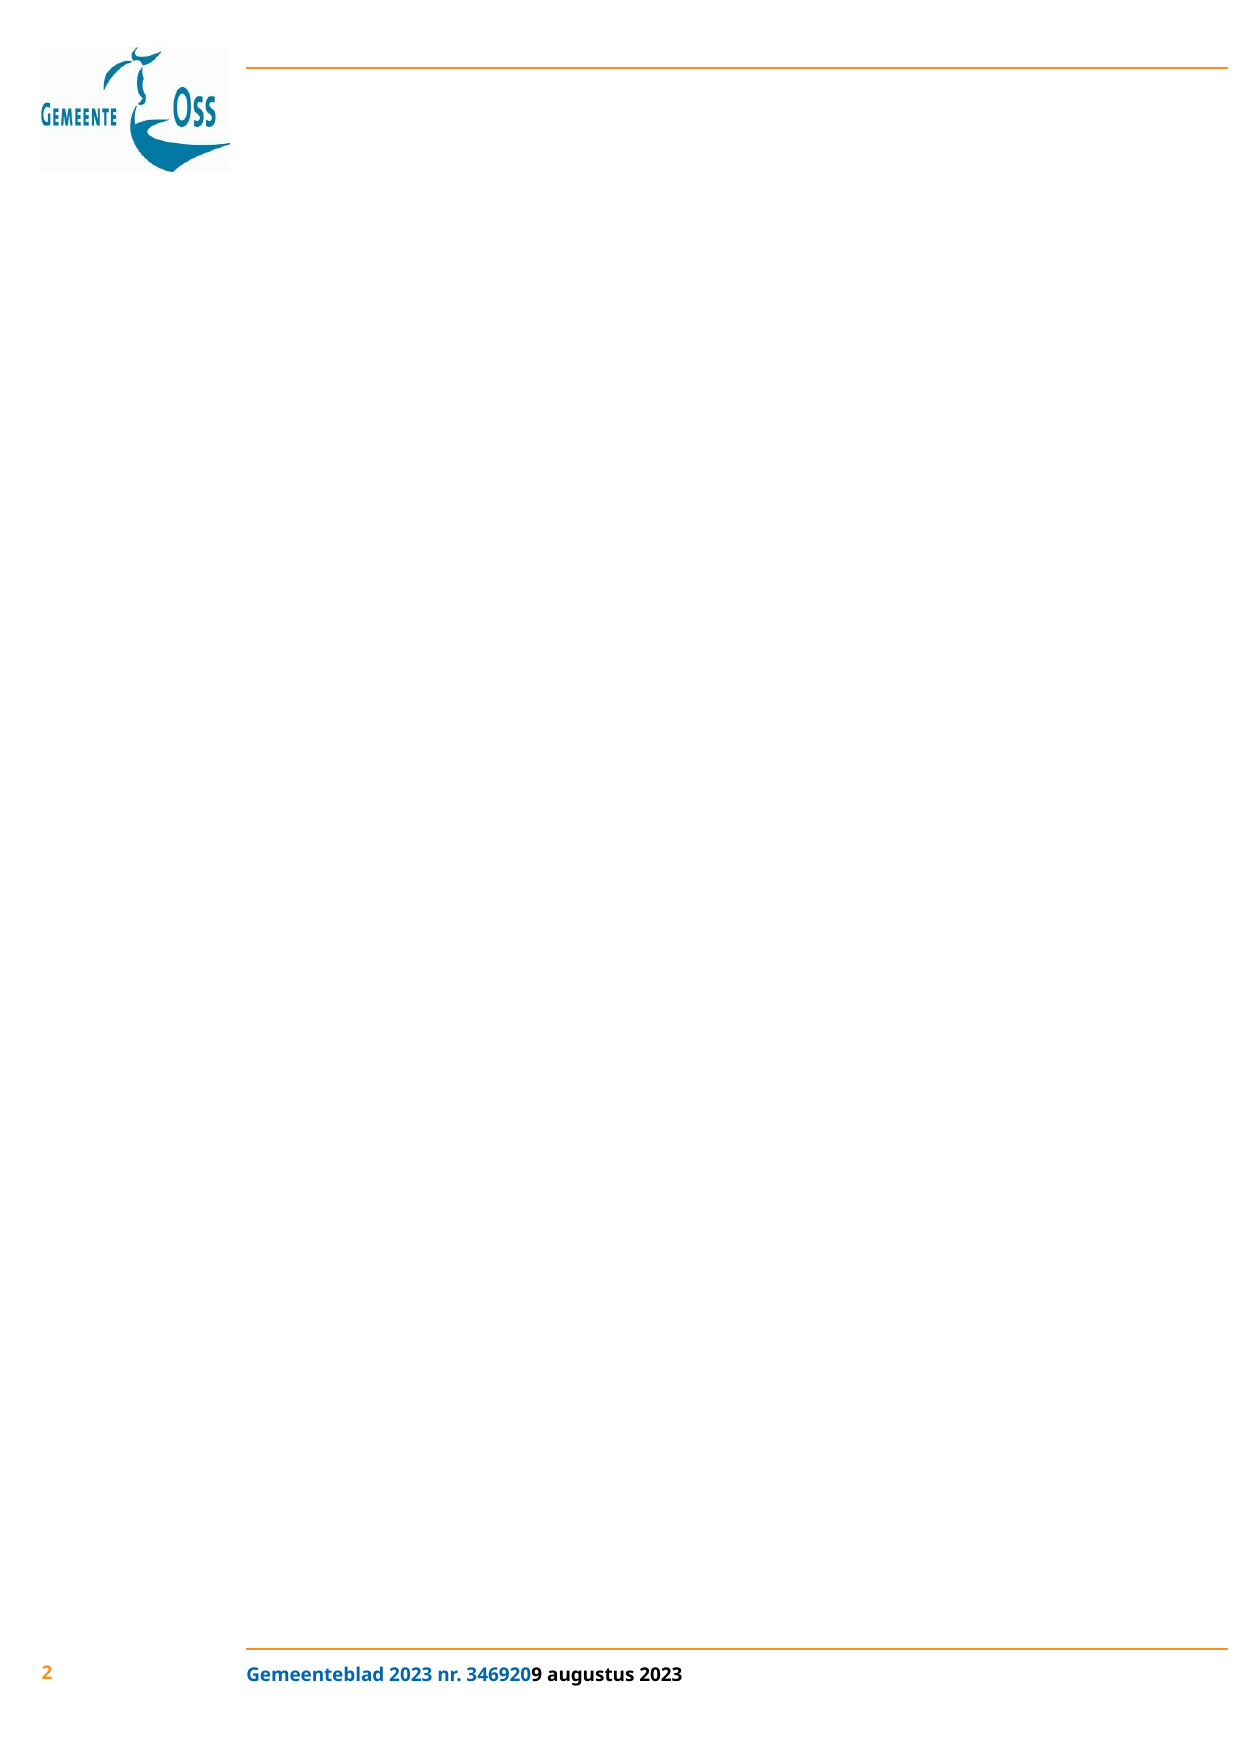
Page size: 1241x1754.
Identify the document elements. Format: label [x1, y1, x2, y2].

picture [41, 47, 231, 172]
